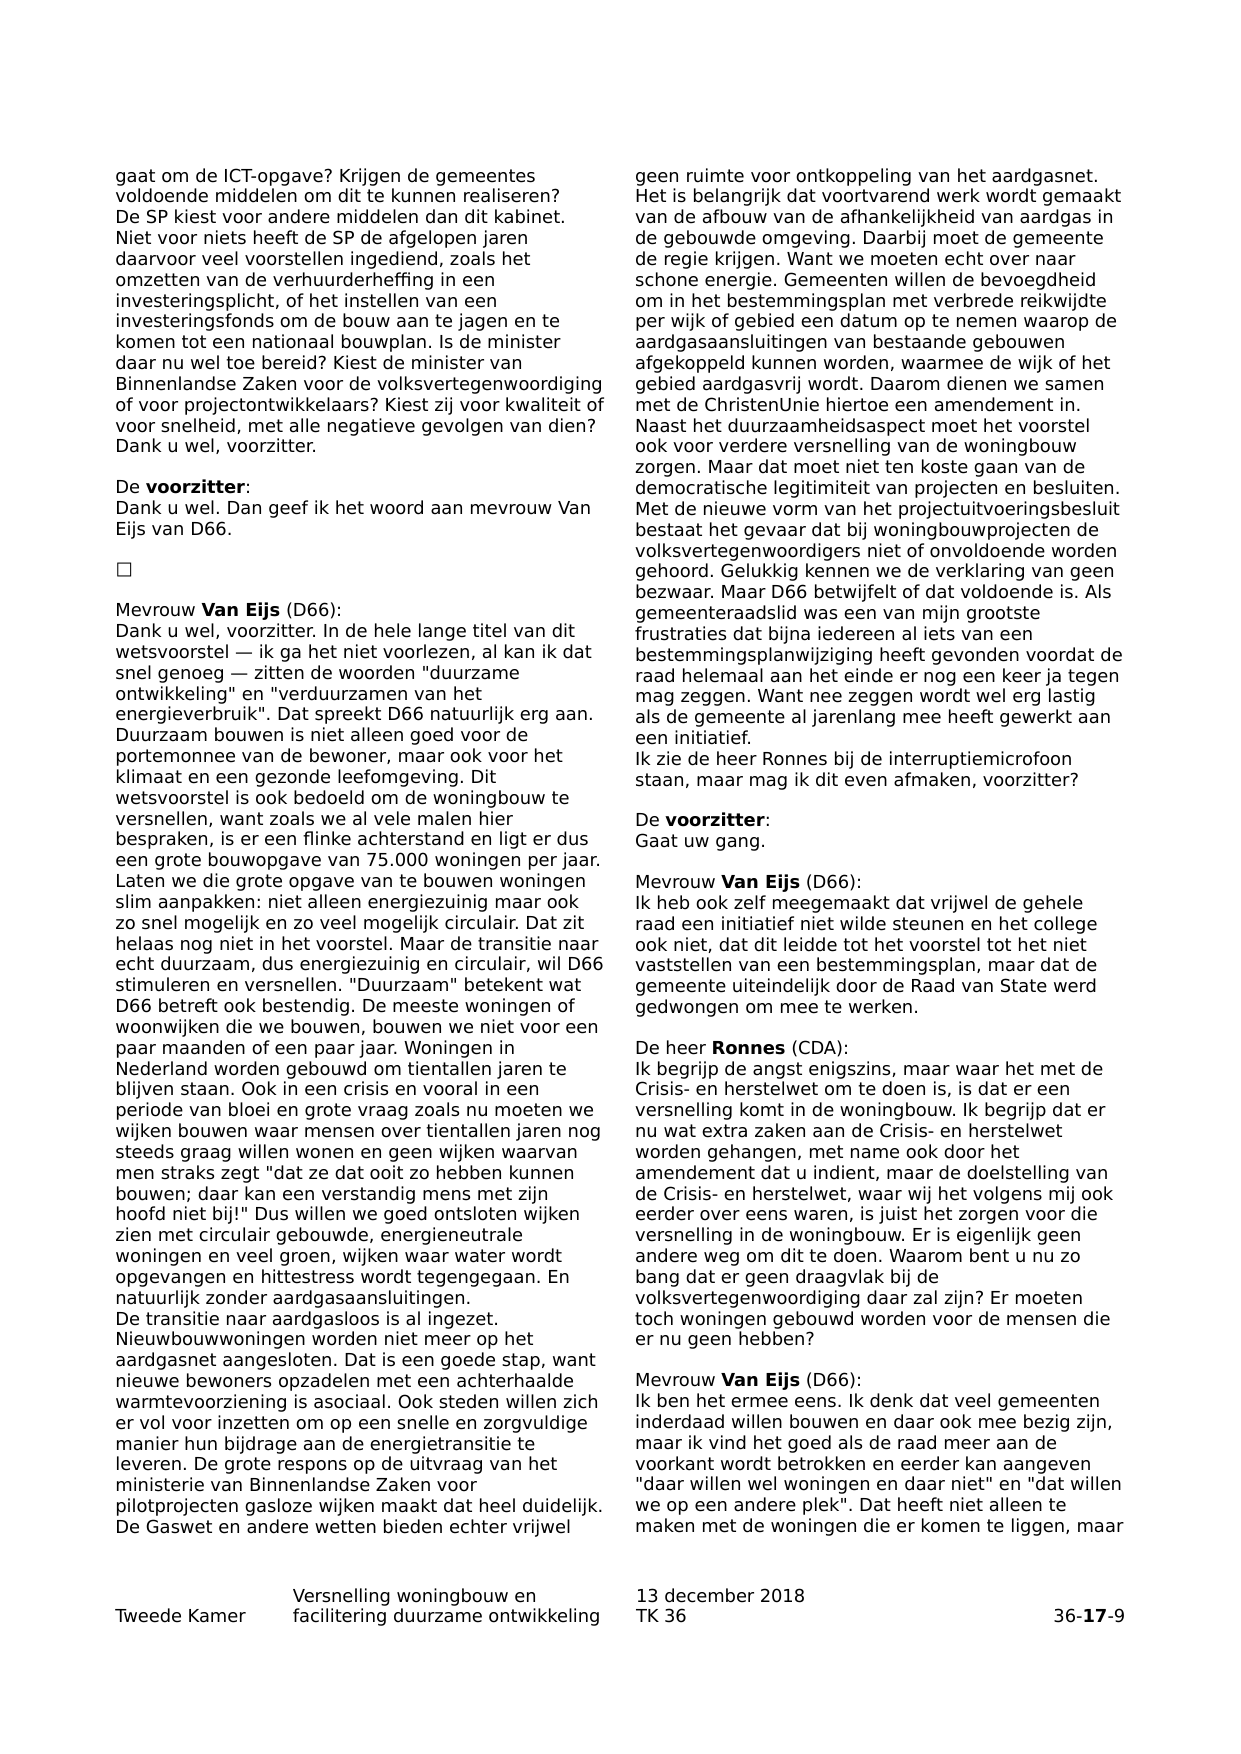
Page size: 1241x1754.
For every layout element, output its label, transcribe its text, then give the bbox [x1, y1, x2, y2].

text Mevrouw Van Eijs (D66): [635, 872, 1125, 893]
text Dank u wel, voorzitter. [115, 436, 605, 457]
text De heer Ronnes (CDA): [635, 1038, 1125, 1058]
text Ik zie de heer Ronnes bij de interruptiemicrofoon staan, maar mag ik dit even afmaken, voorzitter? [635, 749, 1125, 790]
text De voorzitter: [115, 477, 605, 498]
text Ik begrijp de angst enigszins, maar waar het met de Crisis- en herstelwet om te doen is, is dat er een versnelling komt in de woningbouw. Ik begrijp dat er nu wat extra zaken aan de Crisis- en herstelwet worden gehangen, met name ook door het amendement dat u indient, maar de doelstelling van de Crisis- en herstelwet, waar wij het volgens mij ook eerder over eens waren, is juist het zorgen voor die versnelling in de woningbouw. Er is eigenlijk geen andere weg om dit te doen. Waarom bent u nu zo bang dat er geen draagvlak bij de volksvertegenwoordiging daar zal zijn? Er moeten toch woningen gebouwd worden voor de mensen die er nu geen hebben? [635, 1058, 1125, 1350]
text Dank u wel, voorzitter. In de hele lange titel van dit wetsvoorstel — ik ga het niet voorlezen, al kan ik dat snel genoeg — zitten de woorden "duurzame ontwikkeling" en "verduurzamen van het energieverbruik". Dat spreekt D66 natuurlijk erg aan. Duurzaam bouwen is niet alleen goed voor de portemonnee van de bewoner, maar ook voor het klimaat en een gezonde leefomgeving. Dit wetsvoorstel is ook bedoeld om de woningbouw te versnellen, want zoals we al vele malen hier bespraken, is er een flinke achterstand en ligt er dus een grote bouwopgave van 75.000 woningen per jaar. [115, 621, 605, 871]
text Naast het duurzaamheidsaspect moet het voorstel ook voor verdere versnelling van de woningbouw zorgen. Maar dat moet niet ten koste gaan van de democratische legitimiteit van projecten en besluiten. Met de nieuwe vorm van het projectuitvoeringsbesluit bestaat het gevaar dat bij woningbouwprojecten de volksvertegenwoordigers niet of onvoldoende worden gehoord. Gelukkig kennen we de verklaring van geen bezwaar. Maar D66 betwijfelt of dat voldoende is. Als gemeenteraadslid was een van mijn grootste frustraties dat bijna iedereen al iets van een bestemmingsplanwijziging heeft gevonden voordat de raad helemaal aan het einde er nog een keer ja tegen mag zeggen. Want nee zeggen wordt wel erg lastig als de gemeente al jarenlang mee heeft gewerkt aan een initiatief. [635, 415, 1125, 749]
text Dank u wel. Dan geef ik het woord aan mevrouw Van Eijs van D66. [115, 498, 605, 539]
text ⬜ [115, 559, 605, 580]
text Ik heb ook zelf meegemaakt dat vrijwel de gehele raad een initiatief niet wilde steunen en het college ook niet, dat dit leidde tot het voorstel tot het niet vaststellen van een bestemmingsplan, maar dat de gemeente uiteindelijk door de Raad van State werd gedwongen om mee te werken. [635, 893, 1125, 1018]
text Laten we die grote opgave van te bouwen woningen slim aanpakken: niet alleen energiezuinig maar ook zo snel mogelijk en zo veel mogelijk circulair. Dat zit helaas nog niet in het voorstel. Maar de transitie naar echt duurzaam, dus energiezuinig en circulair, wil D66 stimuleren en versnellen. "Duurzaam" betekent wat D66 betreft ook bestendig. De meeste woningen of woonwijken die we bouwen, bouwen we niet voor een paar maanden of een paar jaar. Woningen in Nederland worden gebouwd om tientallen jaren te blijven staan. Ook in een crisis en vooral in een periode van bloei en grote vraag zoals nu moeten we wijken bouwen waar mensen over tientallen jaren nog steeds graag willen wonen en geen wijken waarvan men straks zegt "dat ze dat ooit zo hebben kunnen bouwen; daar kan een verstandig mens met zijn hoofd niet bij!" Dus willen we goed ontsloten wijken zien met circulair gebouwde, energieneutrale woningen en veel groen, wijken waar water wordt opgevangen en hittestress wordt tegengegaan. En natuurlijk zonder aardgasaansluitingen. [115, 871, 605, 1308]
text Gaat uw gang. [635, 831, 1125, 852]
text De transitie naar aardgasloos is al ingezet. Nieuwbouwwoningen worden niet meer op het aardgasnet aangesloten. Dat is een goede stap, want nieuwe bewoners opzadelen met een achterhaalde warmtevoorziening is asociaal. Ook steden willen zich er vol voor inzetten om op een snelle en zorgvuldige manier hun bijdrage aan de energietransitie te leveren. De grote respons op de uitvraag van het ministerie van Binnenlandse Zaken voor pilotprojecten gasloze wijken maakt dat heel duidelijk. De Gaswet en andere wetten bieden echter vrijwel [115, 1308, 605, 1537]
text Ik ben het ermee eens. Ik denk dat veel gemeenten inderdaad willen bouwen en daar ook mee bezig zijn, maar ik vind het goed als de raad meer aan de voorkant wordt betrokken en eerder kan aangeven "daar willen wel woningen en daar niet" en "dat willen we op een andere plek". Dat heeft niet alleen te maken met de woningen die er komen te liggen, maar [635, 1391, 1125, 1537]
text De SP kiest voor andere middelen dan dit kabinet. Niet voor niets heeft de SP de afgelopen jaren daarvoor veel voorstellen ingediend, zoals het omzetten van de verhuurderheffing in een investeringsplicht, of het instellen van een investeringsfonds om de bouw aan te jagen en te komen tot een nationaal bouwplan. Is de minister daar nu wel toe bereid? Kiest de minister van Binnenlandse Zaken voor de volksvertegenwoordiging of voor projectontwikkelaars? Kiest zij voor kwaliteit of voor snelheid, met alle negatieve gevolgen van dien? [115, 207, 605, 436]
text De voorzitter: [635, 810, 1125, 831]
text Mevrouw Van Eijs (D66): [115, 600, 605, 621]
text Mevrouw Van Eijs (D66): [635, 1370, 1125, 1391]
text gaat om de ICT-opgave? Krijgen de gemeentes voldoende middelen om dit te kunnen realiseren? [115, 165, 605, 207]
text geen ruimte voor ontkoppeling van het aardgasnet. Het is belangrijk dat voortvarend werk wordt gemaakt van de afbouw van de afhankelijkheid van aardgas in de gebouwde omgeving. Daarbij moet de gemeente de regie krijgen. Want we moeten echt over naar schone energie. Gemeenten willen de bevoegdheid om in het bestemmingsplan met verbrede reikwijdte per wijk of gebied een datum op te nemen waarop de aardgasaansluitingen van bestaande gebouwen afgekoppeld kunnen worden, waarmee de wijk of het gebied aardgasvrij wordt. Daarom dienen we samen met de ChristenUnie hiertoe een amendement in. [635, 165, 1125, 415]
